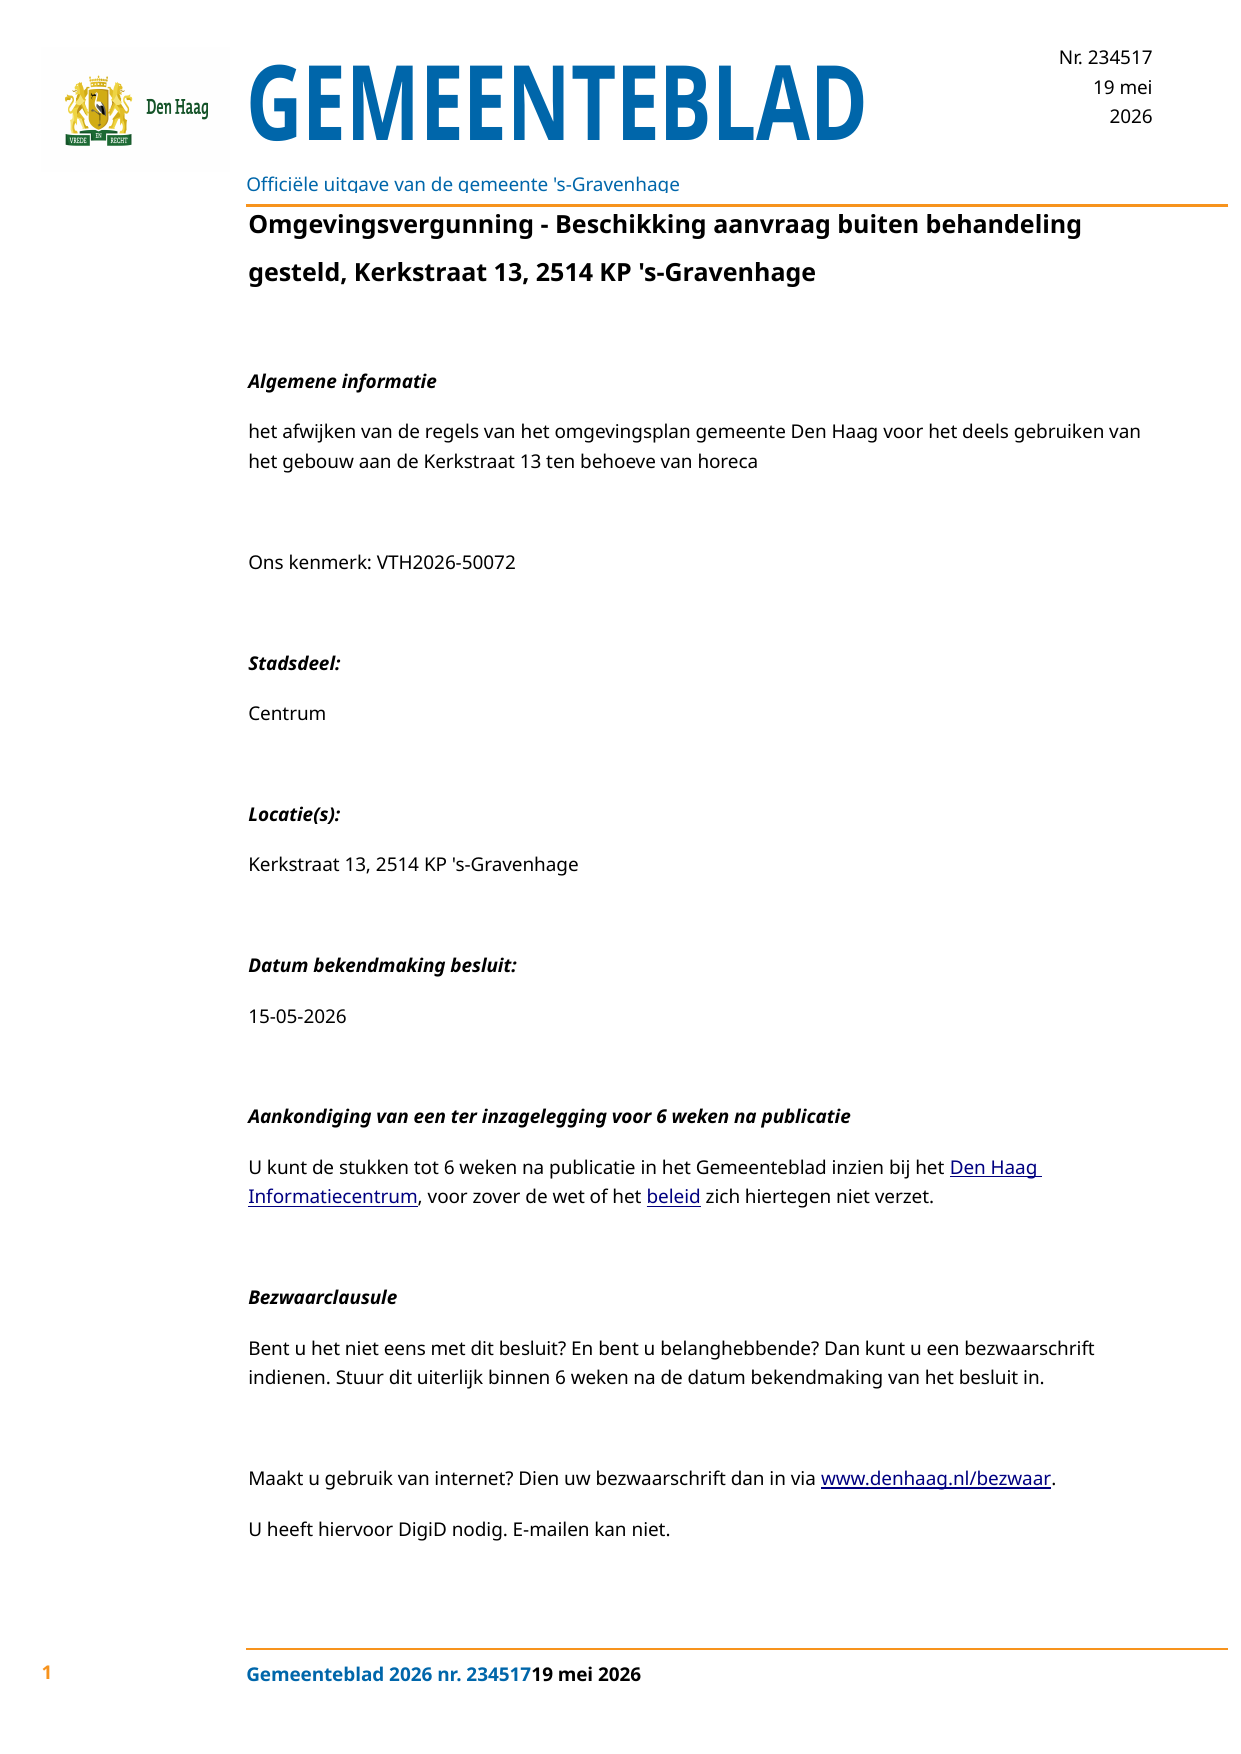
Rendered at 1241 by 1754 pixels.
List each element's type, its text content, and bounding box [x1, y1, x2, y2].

picture [41, 47, 231, 172]
text 15-05-2026 [248, 1003, 1152, 1029]
text Locatie(s): [248, 801, 1152, 827]
text Kerkstraat 13, 2514 KP 's-Gravenhage [248, 852, 1152, 877]
text Stadsdeel: [248, 650, 1152, 676]
text Datum bekendmaking besluit: [248, 952, 1152, 978]
text U heeft hiervoor DigiD nodig. E-mailen kan niet. [248, 1516, 1152, 1542]
text Bezwaarclausule [248, 1284, 1152, 1310]
text Centrum [248, 700, 1152, 726]
text U kunt de stukken tot 6 weken na publicatie in het Gemeenteblad inzien bij het Den Haag Informatiecentrum, voor zover de wet of het beleid zich hiertegen niet verzet. [248, 1154, 1152, 1209]
text Algemene informatie [248, 368, 1152, 394]
text Bent u het niet eens met dit besluit? En bent u belanghebbende? Dan kunt u een bezwaarschrift indienen. Stuur dit uiterlijk binnen 6 weken na de datum bekendmaking van het besluit in. [248, 1335, 1152, 1390]
text Ons kenmerk: VTH2026-50072 [248, 549, 1152, 575]
text het afwijken van de regels van het omgevingsplan gemeente Den Haag voor het deels gebruiken van het gebouw aan de Kerkstraat 13 ten behoeve van horeca [248, 419, 1152, 474]
text Maakt u gebruik van internet? Dien uw bezwaarschrift dan in via www.denhaag.nl/bezwaar. [248, 1465, 1152, 1491]
text Aankondiging van een ter inzagelegging voor 6 weken na publicatie [248, 1104, 1152, 1129]
text Omgevingsvergunning - Beschikking aanvraag buiten behandeling gesteld, Kerkstraat 13, 2514 KP 's-Gravenhage [248, 207, 1152, 288]
